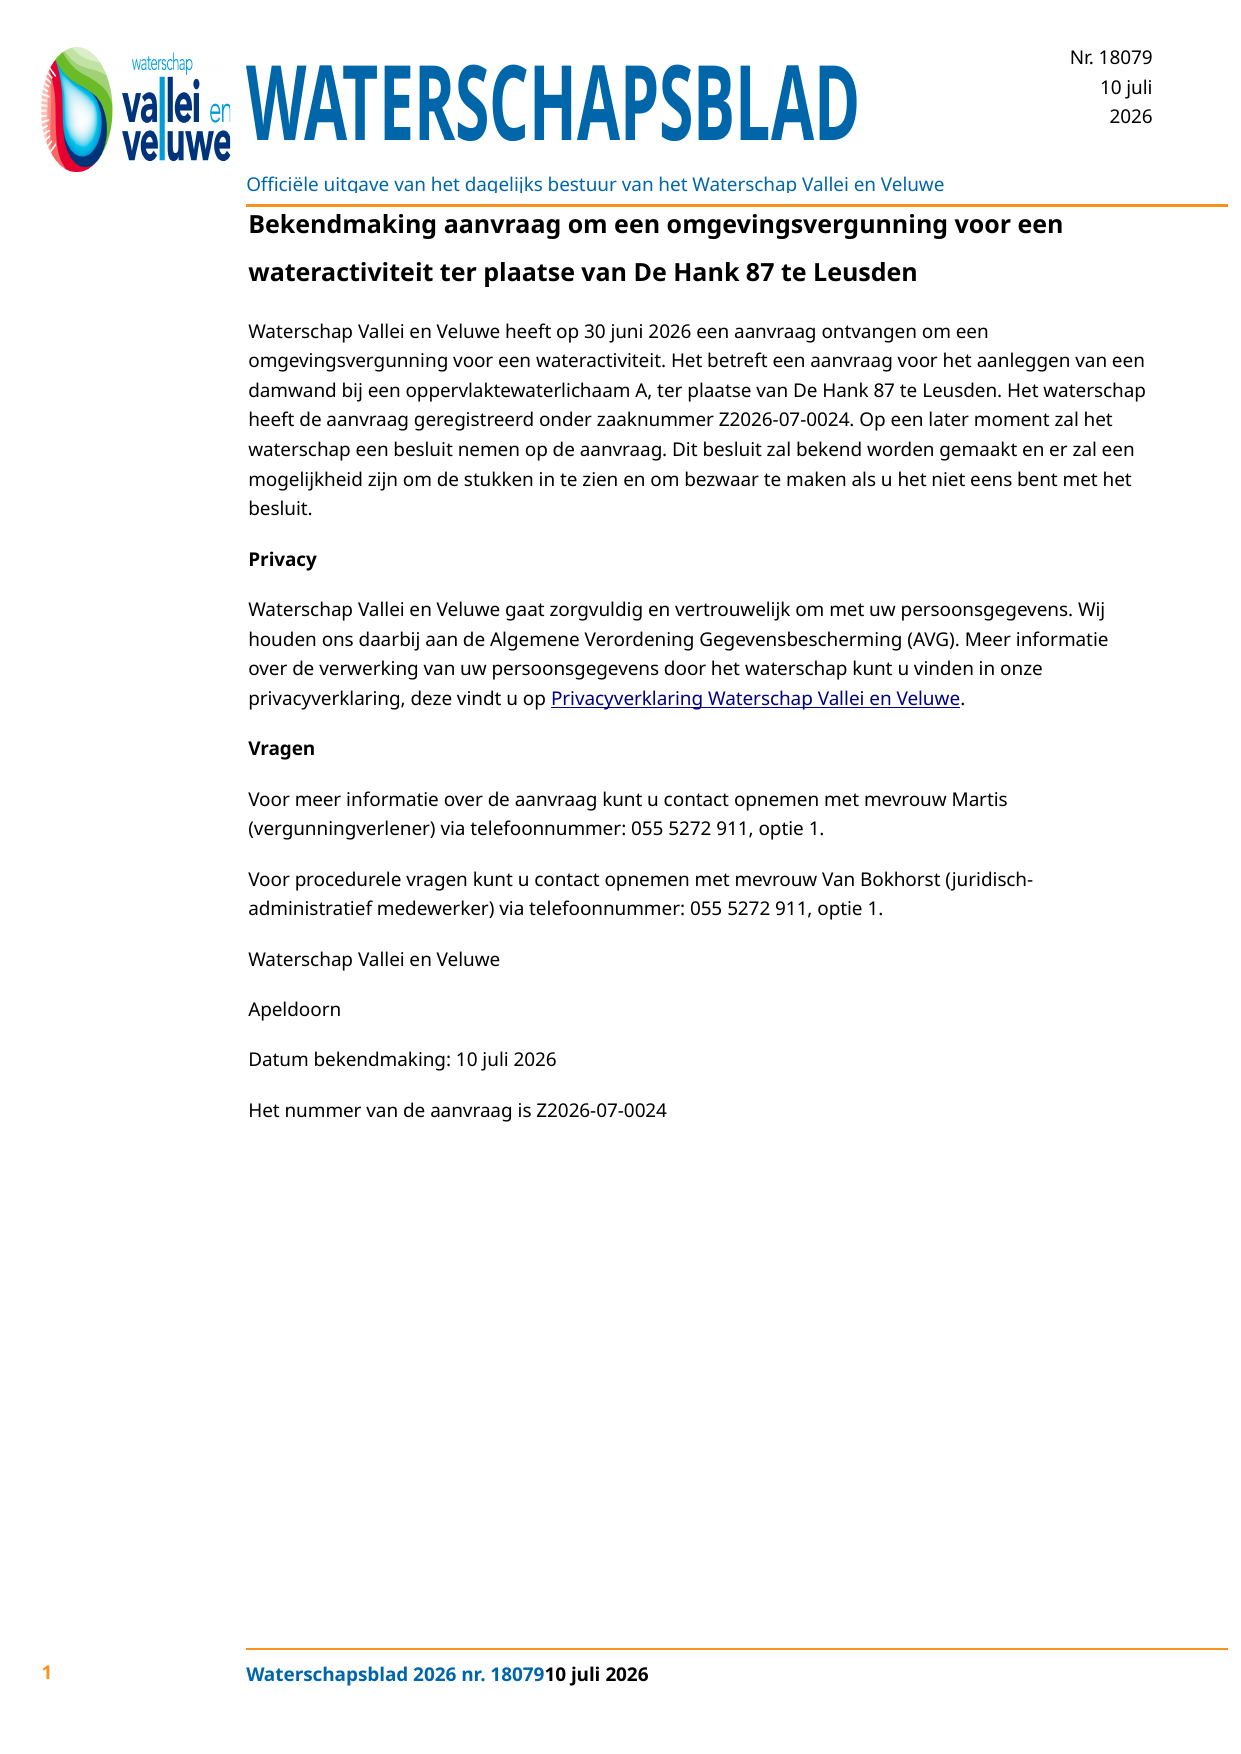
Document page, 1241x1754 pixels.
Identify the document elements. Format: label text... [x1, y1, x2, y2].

text Privacy [248, 546, 1152, 572]
text Voor procedurele vragen kunt u contact opnemen met mevrouw Van Bokhorst (juridisch-administratief medewerker) via telefoonnummer: 055 5272 911, optie 1. [248, 866, 1152, 921]
text Het nummer van de aanvraag is Z2026-07-0024 [248, 1097, 1152, 1123]
picture [41, 47, 231, 172]
text Voor meer informatie over de aanvraag kunt u contact opnemen met mevrouw Martis (vergunningverlener) via telefoonnummer: 055 5272 911, optie 1. [248, 786, 1152, 841]
text Waterschap Vallei en Veluwe heeft op 30 juni 2026 een aanvraag ontvangen om een omgevingsvergunning voor een wateractiviteit. Het betreft een aanvraag voor het aanleggen van een damwand bij een oppervlaktewaterlichaam A, ter plaatse van De Hank 87 te Leusden. Het waterschap heeft de aanvraag geregistreerd onder zaaknummer Z2026-07-0024. Op een later moment zal het waterschap een besluit nemen op de aanvraag. Dit besluit zal bekend worden gemaakt en er zal een mogelijkheid zijn om de stukken in te zien en om bezwaar te maken als u het niet eens bent met het besluit. [248, 318, 1152, 521]
text Bekendmaking aanvraag om een omgevingsvergunning voor een wateractiviteit ter plaatse van De Hank 87 te Leusden [248, 207, 1152, 288]
text Waterschap Vallei en Veluwe gaat zorgvuldig en vertrouwelijk om met uw persoonsgegevens. Wij houden ons daarbij aan de Algemene Verordening Gegevensbescherming (AVG). Meer informatie over de verwerking van uw persoonsgegevens door het waterschap kunt u vinden in onze privacyverklaring, deze vindt u op Privacyverklaring Waterschap Vallei en Veluwe. [248, 596, 1152, 711]
text Apeldoorn [248, 996, 1152, 1022]
text Waterschap Vallei en Veluwe [248, 946, 1152, 972]
text Vragen [248, 735, 1152, 761]
text Datum bekendmaking: 10 juli 2026 [248, 1047, 1152, 1072]
